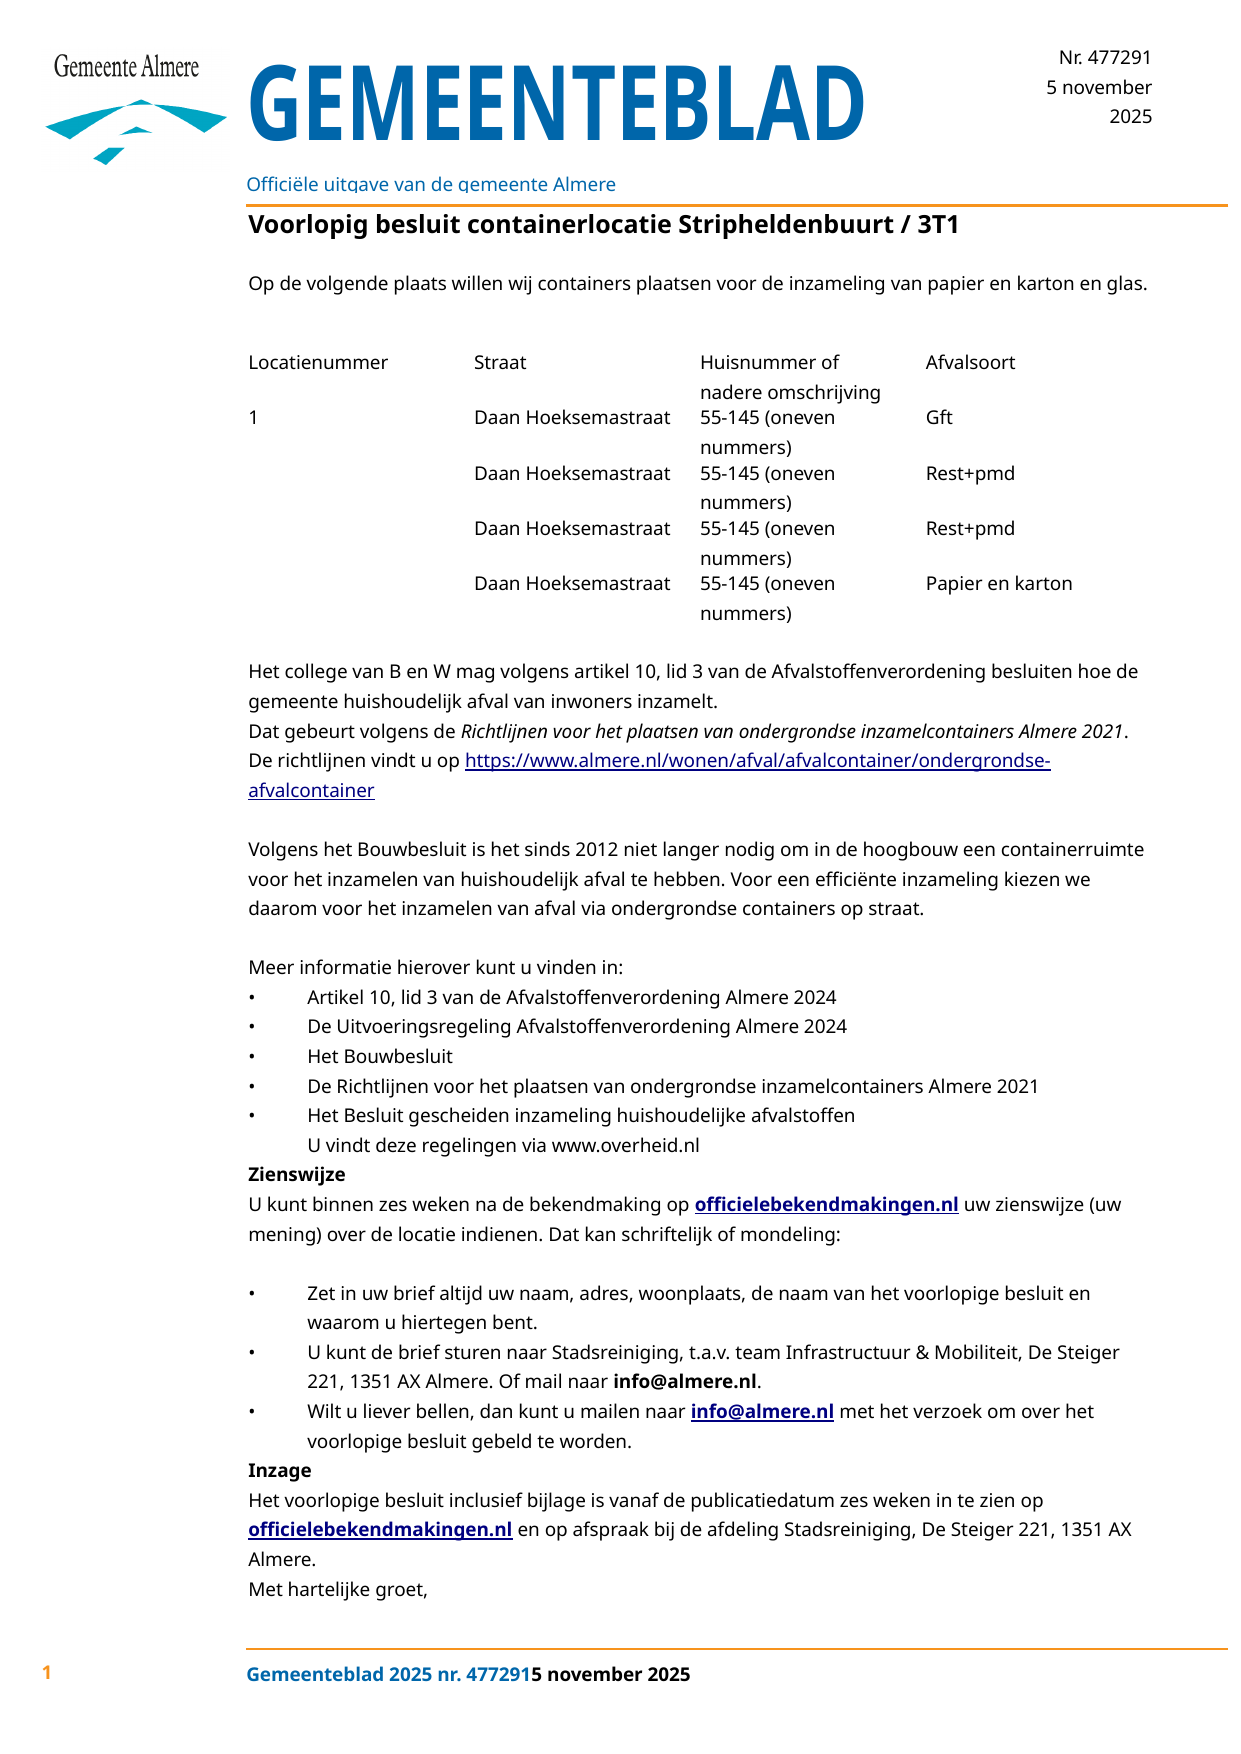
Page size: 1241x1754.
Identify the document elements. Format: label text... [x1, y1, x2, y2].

table_cell Papier en karton [926, 571, 1152, 626]
text Voorlopig besluit containerlocatie Stripheldenbuurt / 3T1 [248, 207, 1152, 241]
list Het Besluit gescheiden inzameling huishoudelijke afvalstoffen [248, 1102, 1152, 1128]
table_header Afvalsoort [926, 349, 1152, 404]
text Het voorlopige besluit inclusief bijlage is vanaf de publicatiedatum zes weken in te zien op officielebekendmakingen.nl en op afspraak bij de afdeling Stadsreiniging, De Steiger 221, 1351 AX Almere. [248, 1487, 1152, 1572]
list Het Bouwbesluit [248, 1043, 1152, 1069]
table_cell Daan Hoeksemastraat [474, 405, 700, 460]
table_header Huisnummer of nadere omschrijving [700, 349, 926, 404]
table_cell 55-145 (oneven nummers) [700, 515, 926, 571]
text Dat gebeurt volgens de Richtlijnen voor het plaatsen van ondergrondse inzamelcontainers Almere 2021. De richtlijnen vindt u op https://www.almere.nl/wonen/afval/afvalcontainer/ondergrondse-afvalcontainer [248, 718, 1152, 803]
text Met hartelijke groet, [248, 1576, 1152, 1601]
text U kunt binnen zes weken na de bekendmaking op officielebekendmakingen.nl uw zienswijze (uw mening) over de locatie indienen. Dat kan schriftelijk of mondeling: [248, 1191, 1152, 1246]
table_cell [248, 515, 474, 571]
table_cell 1 [248, 405, 474, 460]
table_cell Daan Hoeksemastraat [474, 571, 700, 626]
table_cell Rest+pmd [926, 515, 1152, 571]
text Het college van B en W mag volgens artikel 10, lid 3 van de Afvalstoffenverordening besluiten hoe de gemeente huishoudelijk afval van inwoners inzamelt. [248, 659, 1152, 714]
list Zet in uw brief altijd uw naam, adres, woonplaats, de naam van het voorlopige besluit en waarom u hiertegen bent. [248, 1280, 1152, 1335]
list Wilt u liever bellen, dan kunt u mailen naar info@almere.nl met het verzoek om over het voorlopige besluit gebeld te worden. [248, 1398, 1152, 1453]
text Inzage [248, 1457, 1152, 1483]
text Zienswijze [248, 1162, 1152, 1187]
picture [41, 47, 231, 172]
list De Uitvoeringsregeling Afvalstoffenverordening Almere 2024 [248, 1014, 1152, 1039]
table_cell 55-145 (oneven nummers) [700, 405, 926, 460]
list U kunt de brief sturen naar Stadsreiniging, t.a.v. team Infrastructuur & Mobiliteit, De Steiger 221, 1351 AX Almere. Of mail naar info@almere.nl. [248, 1339, 1152, 1394]
table_cell [248, 571, 474, 626]
text Meer informatie hierover kunt u vinden in: [248, 954, 1152, 980]
table_cell Daan Hoeksemastraat [474, 515, 700, 571]
table_header Locatienummer [248, 349, 474, 404]
table_cell 55-145 (oneven nummers) [700, 460, 926, 515]
table_cell [248, 460, 474, 515]
list U vindt deze regelingen via www.overheid.nl [248, 1132, 1152, 1158]
table_cell Daan Hoeksemastraat [474, 460, 700, 515]
list De Richtlijnen voor het plaatsen van ondergrondse inzamelcontainers Almere 2021 [248, 1073, 1152, 1098]
text Volgens het Bouwbesluit is het sinds 2012 niet langer nodig om in de hoogbouw een containerruimte voor het inzamelen van huishoudelijk afval te hebben. Voor een efficiënte inzameling kiezen we daarom voor het inzamelen van afval via ondergrondse containers op straat. [248, 836, 1152, 921]
table_header Straat [474, 349, 700, 404]
table_cell 55-145 (oneven nummers) [700, 571, 926, 626]
text Op de volgende plaats willen wij containers plaatsen voor de inzameling van papier en karton en glas. [248, 270, 1152, 296]
table_cell Rest+pmd [926, 460, 1152, 515]
table_cell Gft [926, 405, 1152, 460]
list Artikel 10, lid 3 van de Afvalstoffenverordening Almere 2024 [248, 984, 1152, 1010]
